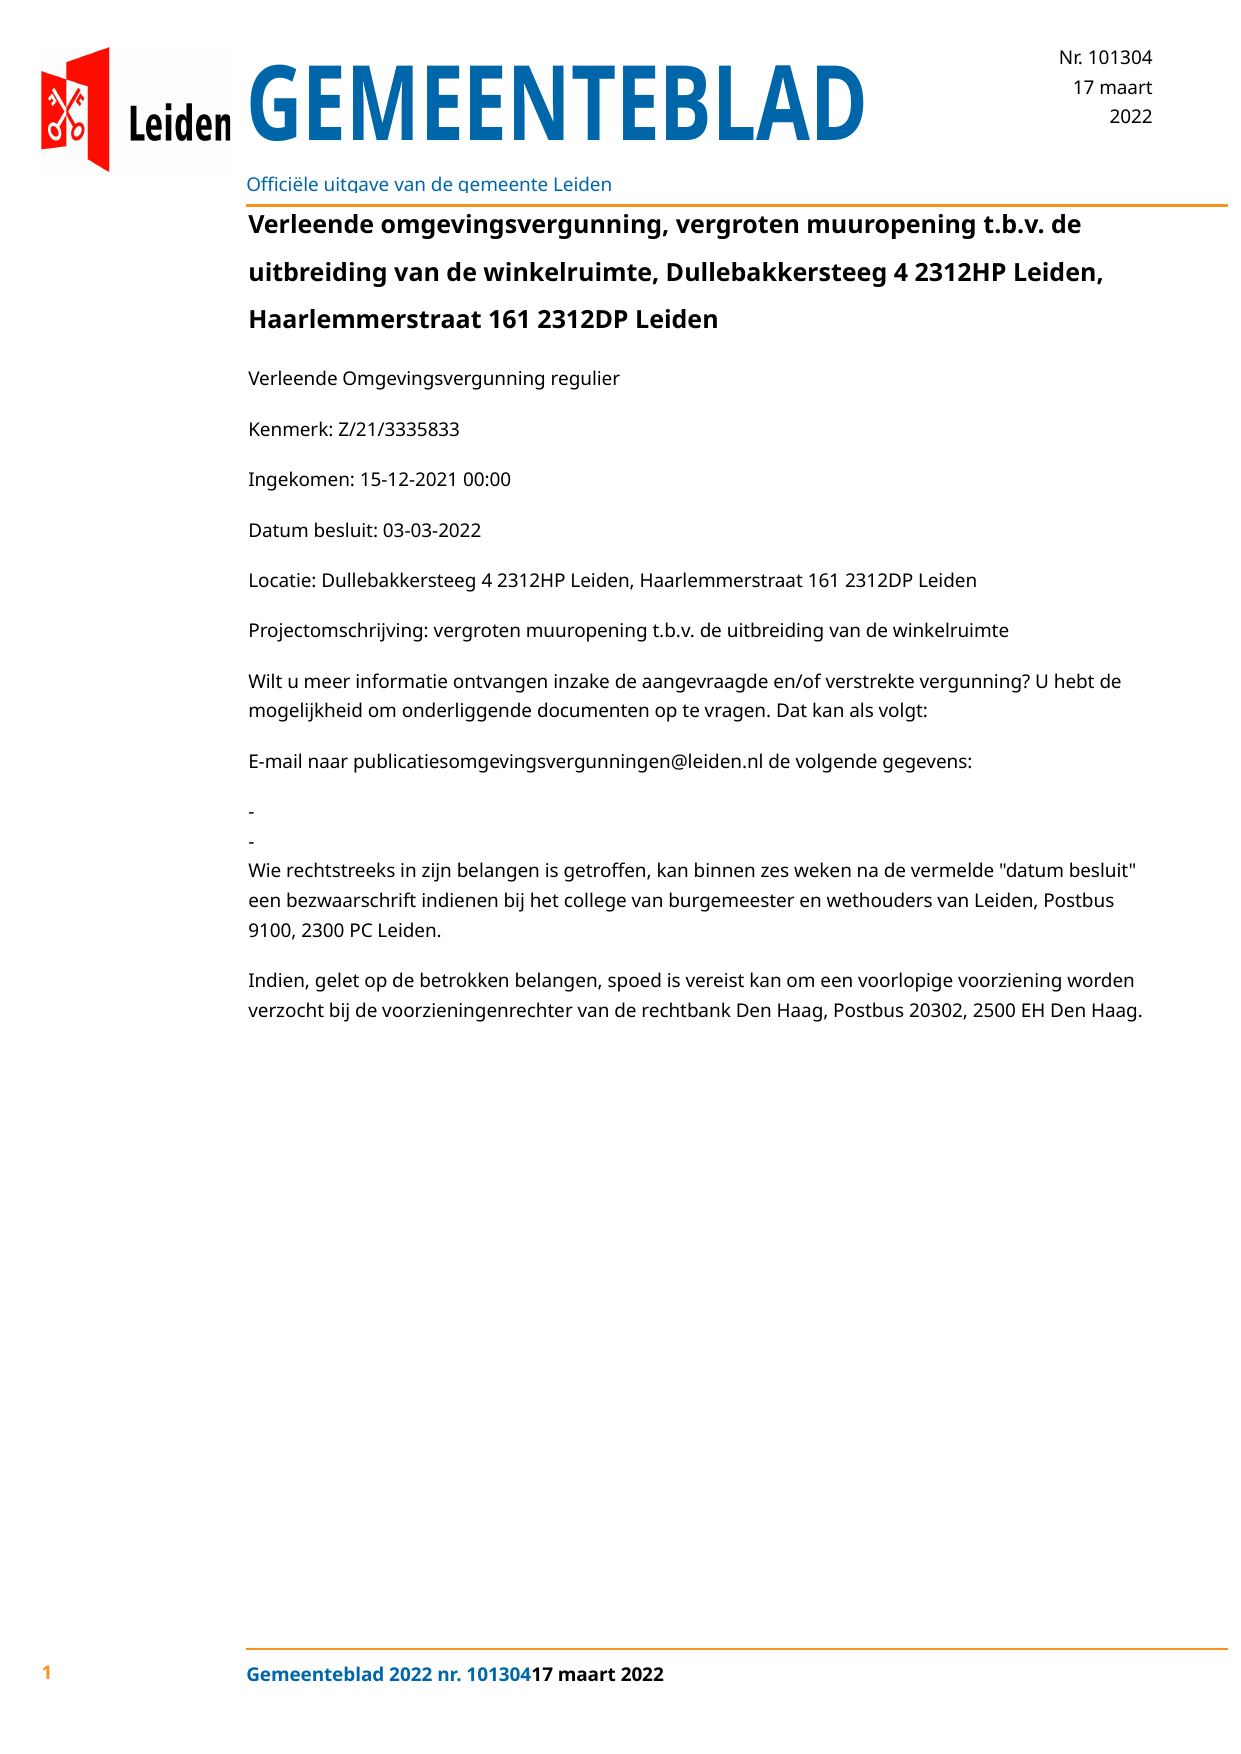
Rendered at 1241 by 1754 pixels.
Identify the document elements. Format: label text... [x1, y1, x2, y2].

text Ingekomen: 15-12-2021 00:00 [248, 466, 1152, 492]
picture [41, 47, 231, 172]
text E-mail naar publicatiesomgevingsvergunningen@leiden.nl de volgende gegevens: [248, 748, 1152, 774]
text Kenmerk: Z/21/3335833 [248, 416, 1152, 442]
text Verleende Omgevingsvergunning regulier [248, 366, 1152, 391]
text Datum besluit: 03-03-2022 [248, 517, 1152, 542]
text Locatie: Dullebakkersteeg 4 2312HP Leiden, Haarlemmerstraat 161 2312DP Leiden [248, 567, 1152, 593]
text Wilt u meer informatie ontvangen inzake de aangevraagde en/of verstrekte vergunning? U hebt de mogelijkheid om onderliggende documenten op te vragen. Dat kan als volgt: [248, 668, 1152, 723]
text Projectomschrijving: vergroten muuropening t.b.v. de uitbreiding van de winkelruimte [248, 618, 1152, 643]
text Indien, gelet op de betrokken belangen, spoed is vereist kan om een voorlopige voorziening worden verzocht bij de voorzieningenrechter van de rechtbank Den Haag, Postbus 20302, 2500 EH Den Haag. [248, 967, 1152, 1022]
text Verleende omgevingsvergunning, vergroten muuropening t.b.v. de uitbreiding van de winkelruimte, Dullebakkersteeg 4 2312HP Leiden, Haarlemmerstraat 161 2312DP Leiden [248, 207, 1152, 336]
text Wie rechtstreeks in zijn belangen is getroffen, kan binnen zes weken na de vermelde "datum besluit" een bezwaarschrift indienen bij het college van burgemeester en wethouders van Leiden, Postbus 9100, 2300 PC Leiden. [248, 858, 1152, 942]
